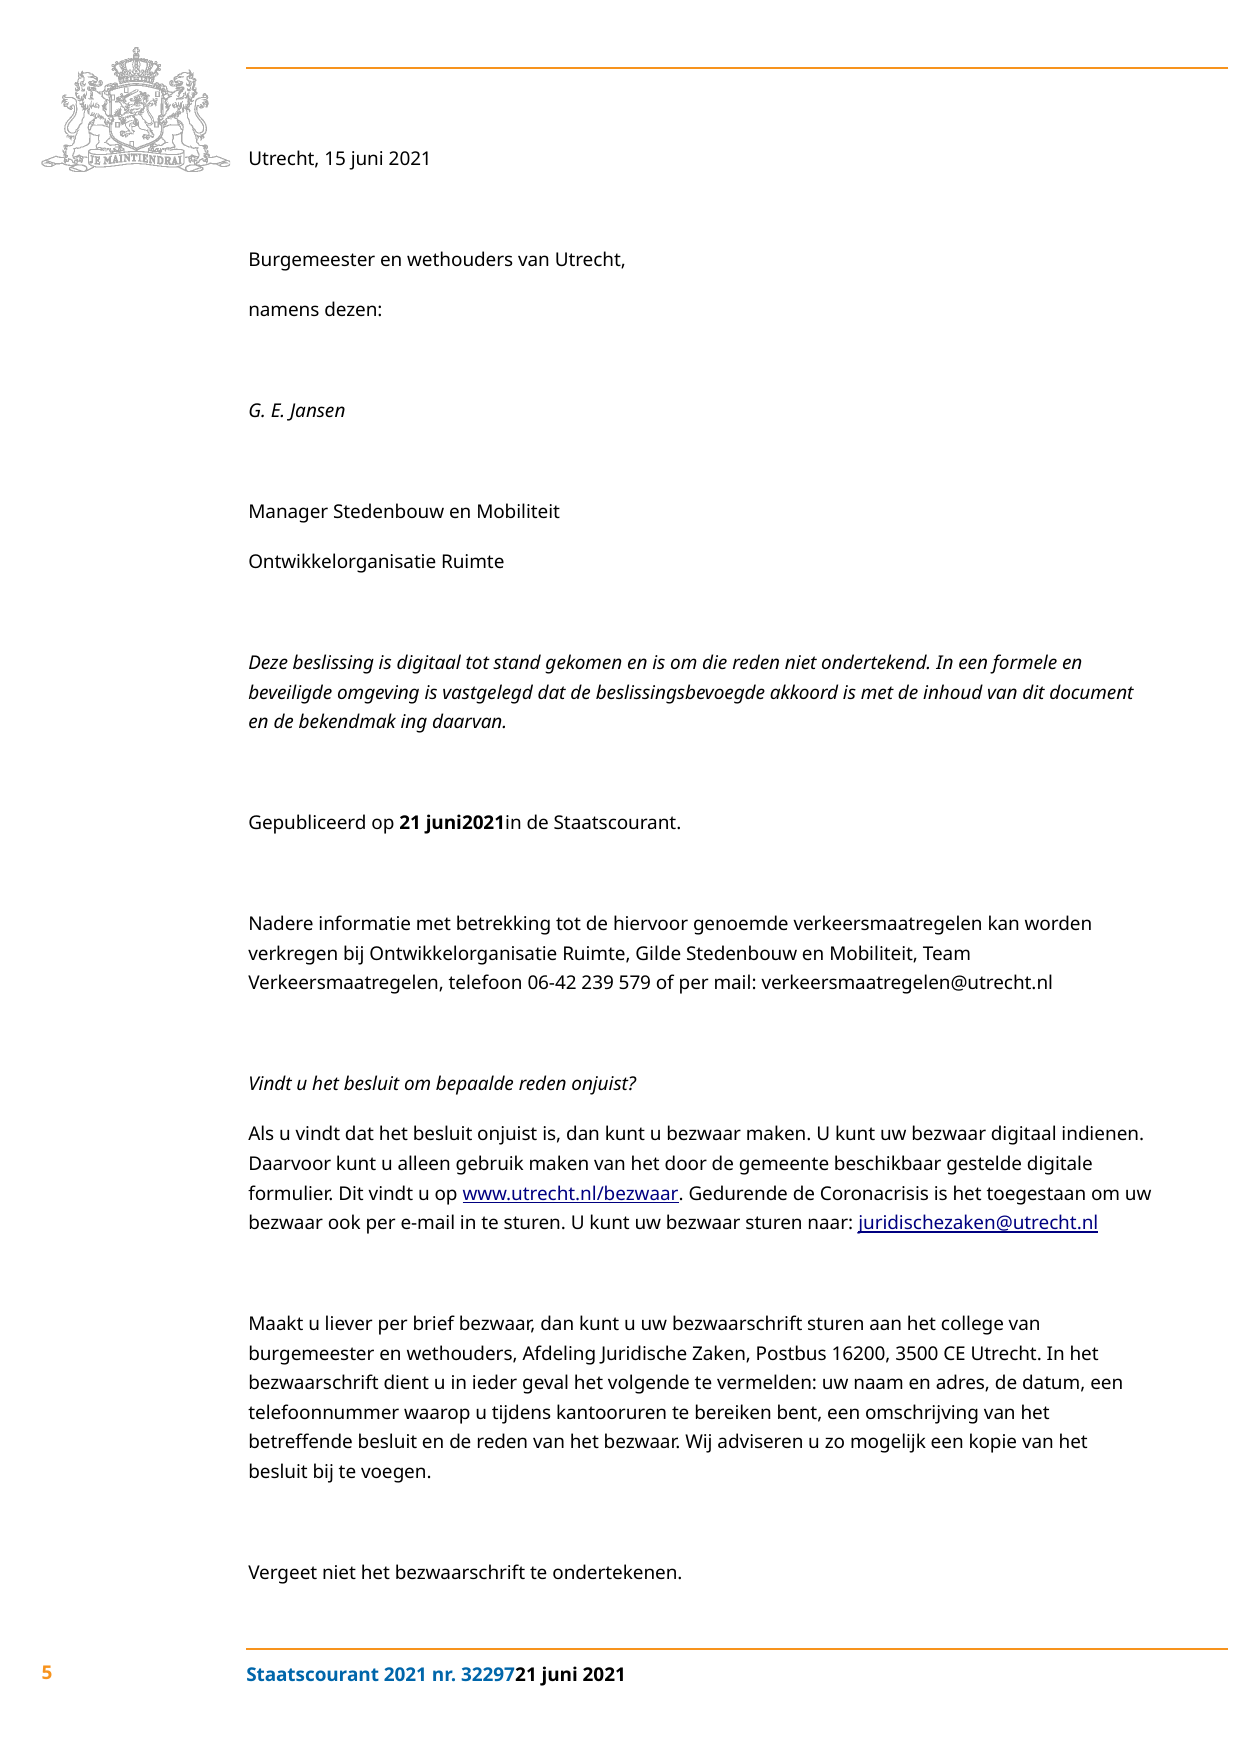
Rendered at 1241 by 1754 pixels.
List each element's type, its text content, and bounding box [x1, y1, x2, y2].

text Manager Stedenbouw en Mobiliteit [248, 498, 1152, 524]
text Utrecht, 15 juni 2021 [248, 145, 1152, 171]
text Deze beslissing is digitaal tot stand gekomen en is om die reden niet ondertekend. In een formele en beveiligde omgeving is vastgelegd dat de beslissingsbevoegde akkoord is met de inhoud van dit document en de bekendmak ing daarvan. [248, 649, 1152, 734]
text Nadere informatie met betrekking tot de hiervoor genoemde verkeersmaatregelen kan worden verkregen bij Ontwikkelorganisatie Ruimte, Gilde Stedenbouw en Mobiliteit, Team Verkeersmaatregelen, telefoon 06-42 239 579 of per mail: verkeersmaatregelen@utrecht.nl [248, 910, 1152, 995]
text Vindt u het besluit om bepaalde reden onjuist? [248, 1070, 1152, 1096]
text G. E. Jansen [248, 397, 1152, 423]
picture [41, 47, 231, 172]
text Burgemeester en wethouders van Utrecht, [248, 246, 1152, 272]
text Gepubliceerd op 21 juni2021in de Staatscourant. [248, 809, 1152, 835]
text Ontwikkelorganisatie Ruimte [248, 548, 1152, 574]
text Maakt u liever per brief bezwaar, dan kunt u uw bezwaarschrift sturen aan het college van burgemeester en wethouders, Afdeling Juridische Zaken, Postbus 16200, 3500 CE Utrecht. In het bezwaarschrift dient u in ieder geval het volgende te vermelden: uw naam en adres, de datum, een telefoonnummer waarop u tijdens kantooruren te bereiken bent, een omschrijving van het betreffende besluit en de reden van het bezwaar. Wij adviseren u zo mogelijk een kopie van het besluit bij te voegen. [248, 1310, 1152, 1484]
text Als u vindt dat het besluit onjuist is, dan kunt u bezwaar maken. U kunt uw bezwaar digitaal indienen. Daarvoor kunt u alleen gebruik maken van het door de gemeente beschikbaar gestelde digitale formulier. Dit vindt u op www.utrecht.nl/bezwaar. Gedurende de Coronacrisis is het toegestaan om uw bezwaar ook per e-mail in te sturen. U kunt uw bezwaar sturen naar: juridischezaken@utrecht.nl [248, 1121, 1152, 1235]
text Vergeet niet het bezwaarschrift te ondertekenen. [248, 1559, 1152, 1585]
text namens dezen: [248, 296, 1152, 322]
